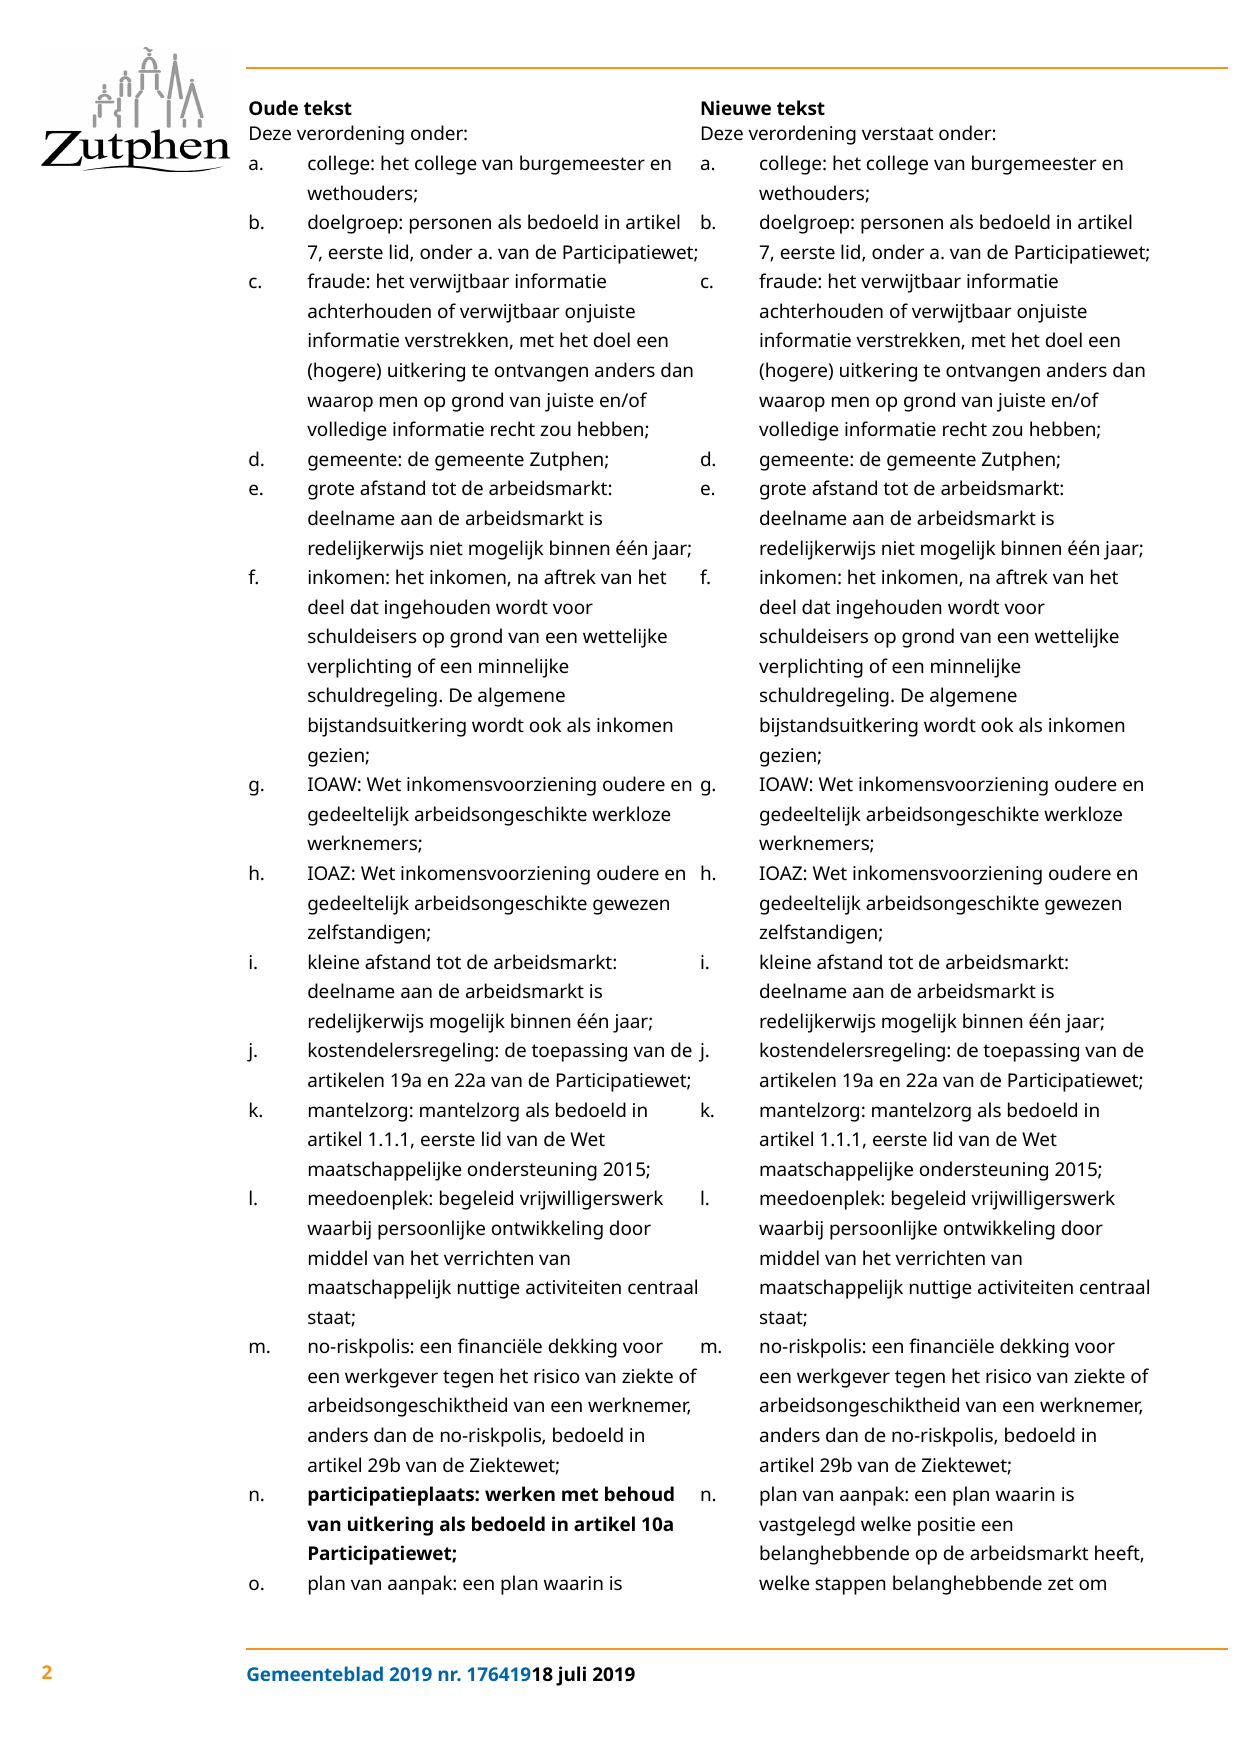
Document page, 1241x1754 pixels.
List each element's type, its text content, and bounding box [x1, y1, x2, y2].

table_header Oude tekst [248, 95, 700, 121]
table_cell Deze verordening onder: college: het college van burgemeester en wethouders; doelgroep: personen als bedoeld in artikel 7, eerste lid, onder a. van de Participatiewet; fraude: het verwijtbaar informatie achterhouden of verwijtbaar onjuiste informatie verstrekken, met het doel een (hogere) uitkering te ontvangen anders dan waarop men op grond van juiste en/of volledige informatie recht zou hebben; gemeente: de gemeente Zutphen; grote afstand tot de arbeidsmarkt: deelname aan de arbeidsmarkt is redelijkerwijs niet mogelijk binnen één jaar; inkomen: het inkomen, na aftrek van het deel dat ingehouden wordt voor schuldeisers op grond van een wettelijke verplichting of een minnelijke schuldregeling. De algemene bijstandsuitkering wordt ook als inkomen gezien; IOAW: Wet inkomensvoorziening oudere en gedeeltelijk arbeidsongeschikte werkloze werknemers; IOAZ: Wet inkomensvoorziening oudere en gedeeltelijk arbeidsongeschikte gewezen zelfstandigen; kleine afstand tot de arbeidsmarkt: deelname aan de arbeidsmarkt is redelijkerwijs mogelijk binnen één jaar; kostendelersregeling: de toepassing van de artikelen 19a en 22a van de Participatiewet; mantelzorg: mantelzorg als bedoeld in artikel 1.1.1, eerste lid van de Wet maatschappelijke ondersteuning 2015; meedoenplek: begeleid vrijwilligerswerk waarbij persoonlijke ontwikkeling door middel van het verrichten van maatschappelijk nuttige activiteiten centraal staat; no-riskpolis: een financiële dekking voor een werkgever tegen het risico van ziekte of arbeidsongeschiktheid van een werknemer, anders dan de no-riskpolis, bedoeld in artikel 29b van de Ziektewet; participatieplaats: werken met behoud van uitkering als bedoeld in artikel 10a Participatiewet; plan van aanpak: een plan waarin is [248, 121, 700, 1596]
table_header Nieuwe tekst [700, 95, 1152, 121]
picture [41, 47, 231, 172]
table_cell Deze verordening verstaat onder: college: het college van burgemeester en wethouders; doelgroep: personen als bedoeld in artikel 7, eerste lid, onder a. van de Participatiewet; fraude: het verwijtbaar informatie achterhouden of verwijtbaar onjuiste informatie verstrekken, met het doel een (hogere) uitkering te ontvangen anders dan waarop men op grond van juiste en/of volledige informatie recht zou hebben; gemeente: de gemeente Zutphen; grote afstand tot de arbeidsmarkt: deelname aan de arbeidsmarkt is redelijkerwijs niet mogelijk binnen één jaar; inkomen: het inkomen, na aftrek van het deel dat ingehouden wordt voor schuldeisers op grond van een wettelijke verplichting of een minnelijke schuldregeling. De algemene bijstandsuitkering wordt ook als inkomen gezien; IOAW: Wet inkomensvoorziening oudere en gedeeltelijk arbeidsongeschikte werkloze werknemers; IOAZ: Wet inkomensvoorziening oudere en gedeeltelijk arbeidsongeschikte gewezen zelfstandigen; kleine afstand tot de arbeidsmarkt: deelname aan de arbeidsmarkt is redelijkerwijs mogelijk binnen één jaar; kostendelersregeling: de toepassing van de artikelen 19a en 22a van de Participatiewet; mantelzorg: mantelzorg als bedoeld in artikel 1.1.1, eerste lid van de Wet maatschappelijke ondersteuning 2015; meedoenplek: begeleid vrijwilligerswerk waarbij persoonlijke ontwikkeling door middel van het verrichten van maatschappelijk nuttige activiteiten centraal staat; no-riskpolis: een financiële dekking voor een werkgever tegen het risico van ziekte of arbeidsongeschiktheid van een werknemer, anders dan de no-riskpolis, bedoeld in artikel 29b van de Ziektewet; plan van aanpak: een plan waarin is vastgelegd welke positie een belanghebbende op de arbeidsmarkt heeft, welke stappen belanghebbende zet om [700, 121, 1152, 1596]
